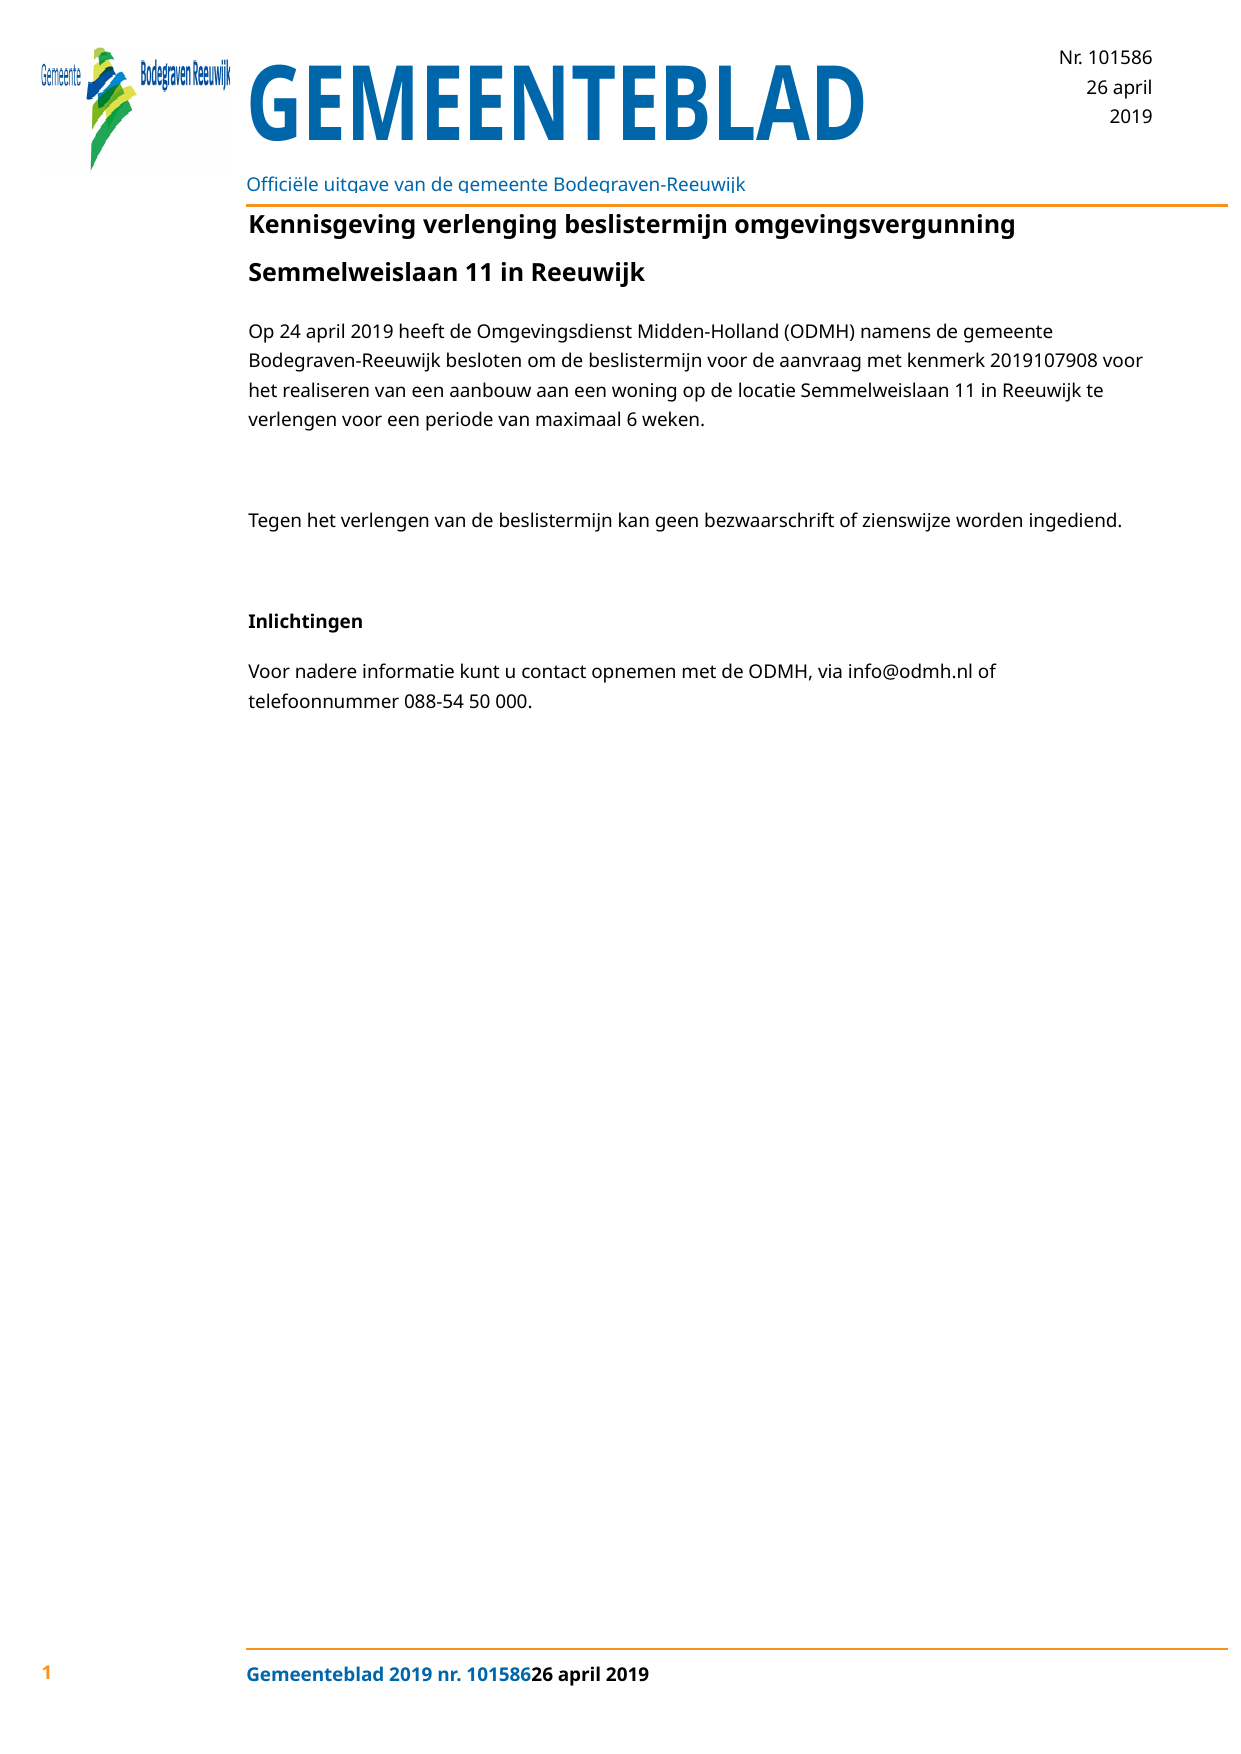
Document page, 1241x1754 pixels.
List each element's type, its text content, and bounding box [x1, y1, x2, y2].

text Voor nadere informatie kunt u contact opnemen met de ODMH, via info@odmh.nl of telefoonnummer 088-54 50 000. [248, 659, 1152, 714]
picture [41, 47, 231, 172]
text Inlichtingen [248, 608, 1152, 634]
text Kennisgeving verlenging beslistermijn omgevingsvergunning Semmelweislaan 11 in Reeuwijk [248, 207, 1152, 288]
text Tegen het verlengen van de beslistermijn kan geen bezwaarschrift of zienswijze worden ingediend. [248, 507, 1152, 533]
text Op 24 april 2019 heeft de Omgevingsdienst Midden-Holland (ODMH) namens de gemeente Bodegraven-Reeuwijk besloten om de beslistermijn voor de aanvraag met kenmerk 2019107908 voor het realiseren van een aanbouw aan een woning op de locatie Semmelweislaan 11 in Reeuwijk te verlengen voor een periode van maximaal 6 weken. [248, 318, 1152, 432]
